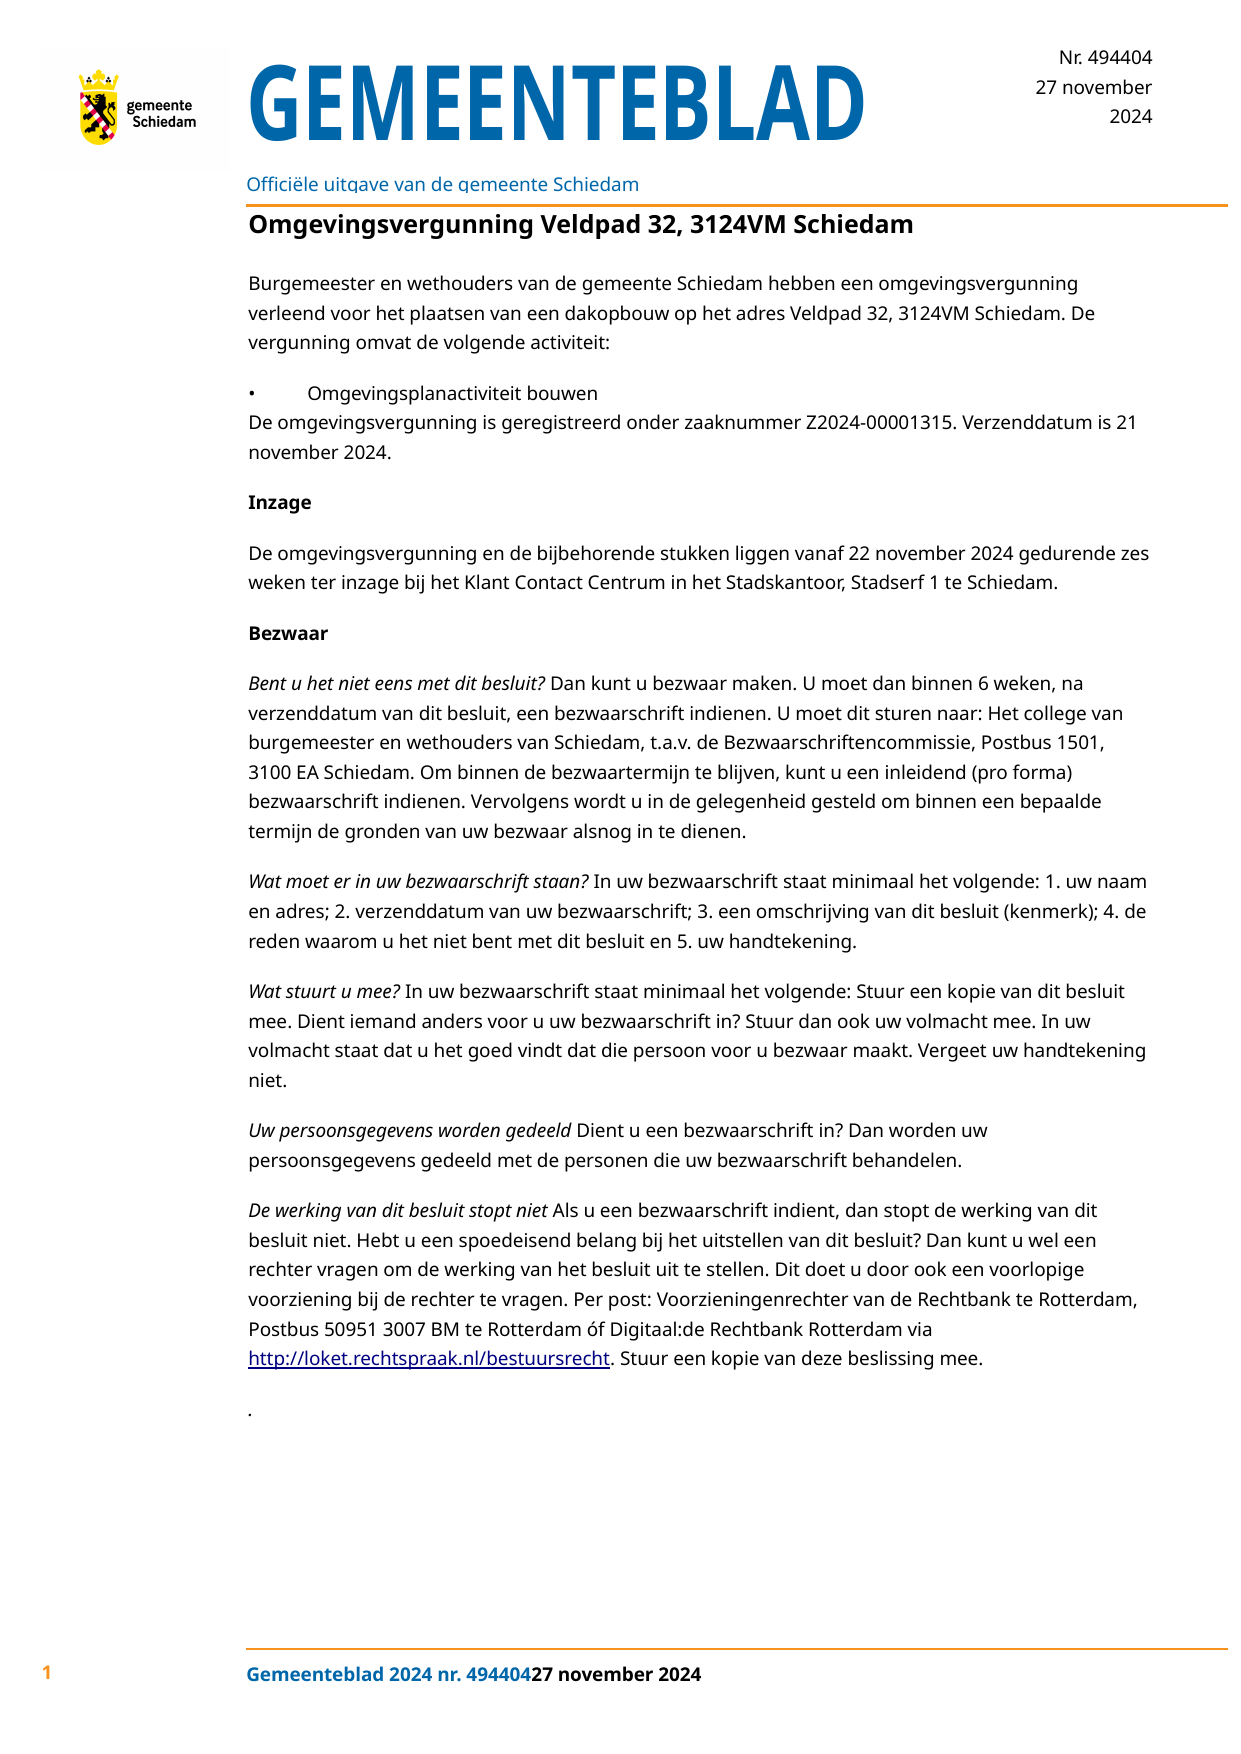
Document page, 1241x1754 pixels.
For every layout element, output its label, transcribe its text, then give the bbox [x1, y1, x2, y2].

text Wat stuurt u mee? In uw bezwaarschrift staat minimaal het volgende: Stuur een kopie van dit besluit mee. Dient iemand anders voor u uw bezwaarschrift in? Stuur dan ook uw volmacht mee. In uw volmacht staat dat u het goed vindt dat die persoon voor u bezwaar maakt. Vergeet uw handtekening niet. [248, 978, 1152, 1093]
list Omgevingsplanactiviteit bouwen [248, 380, 1152, 406]
text Burgemeester en wethouders van de gemeente Schiedam hebben een omgevingsvergunning verleend voor het plaatsen van een dakopbouw op het adres Veldpad 32, 3124VM Schiedam. De vergunning omvat de volgende activiteit: [248, 270, 1152, 355]
text De werking van dit besluit stopt niet Als u een bezwaarschrift indient, dan stopt de werking van dit besluit niet. Hebt u een spoedeisend belang bij het uitstellen van dit besluit? Dan kunt u wel een rechter vragen om de werking van het besluit uit te stellen. Dit doet u door ook een voorlopige voorziening bij de rechter te vragen. Per post: Voorzieningenrechter van de Rechtbank te Rotterdam, Postbus 50951 3007 BM te Rotterdam óf Digitaal:de Rechtbank Rotterdam via http://loket.rechtspraak.nl/bestuursrecht. Stuur een kopie van deze beslissing mee. [248, 1197, 1152, 1371]
text Omgevingsvergunning Veldpad 32, 3124VM Schiedam [248, 207, 1152, 241]
text De omgevingsvergunning en de bijbehorende stukken liggen vanaf 22 november 2024 gedurende zes weken ter inzage bij het Klant Contact Centrum in het Stadskantoor, Stadserf 1 te Schiedam. [248, 540, 1152, 595]
text Uw persoonsgegevens worden gedeeld Dient u een bezwaarschrift in? Dan worden uw persoonsgegevens gedeeld met de personen die uw bezwaarschrift behandelen. [248, 1117, 1152, 1173]
text Bezwaar [248, 620, 1152, 646]
text De omgevingsvergunning is geregistreerd onder zaaknummer Z2024-00001315. Verzenddatum is 21 november 2024. [248, 409, 1152, 465]
picture [41, 47, 231, 172]
text . [248, 1396, 1152, 1421]
text Inzage [248, 489, 1152, 515]
text Bent u het niet eens met dit besluit? Dan kunt u bezwaar maken. U moet dan binnen 6 weken, na verzenddatum van dit besluit, een bezwaarschrift indienen. U moet dit sturen naar: Het college van burgemeester en wethouders van Schiedam, t.a.v. de Bezwaarschriftencommissie, Postbus 1501, 3100 EA Schiedam. Om binnen de bezwaartermijn te blijven, kunt u een inleidend (pro forma) bezwaarschrift indienen. Vervolgens wordt u in de gelegenheid gesteld om binnen een bepaalde termijn de gronden van uw bezwaar alsnog in te dienen. [248, 670, 1152, 844]
text Wat moet er in uw bezwaarschrift staan? In uw bezwaarschrift staat minimaal het volgende: 1. uw naam en adres; 2. verzenddatum van uw bezwaarschrift; 3. een omschrijving van dit besluit (kenmerk); 4. de reden waarom u het niet bent met dit besluit en 5. uw handtekening. [248, 869, 1152, 953]
